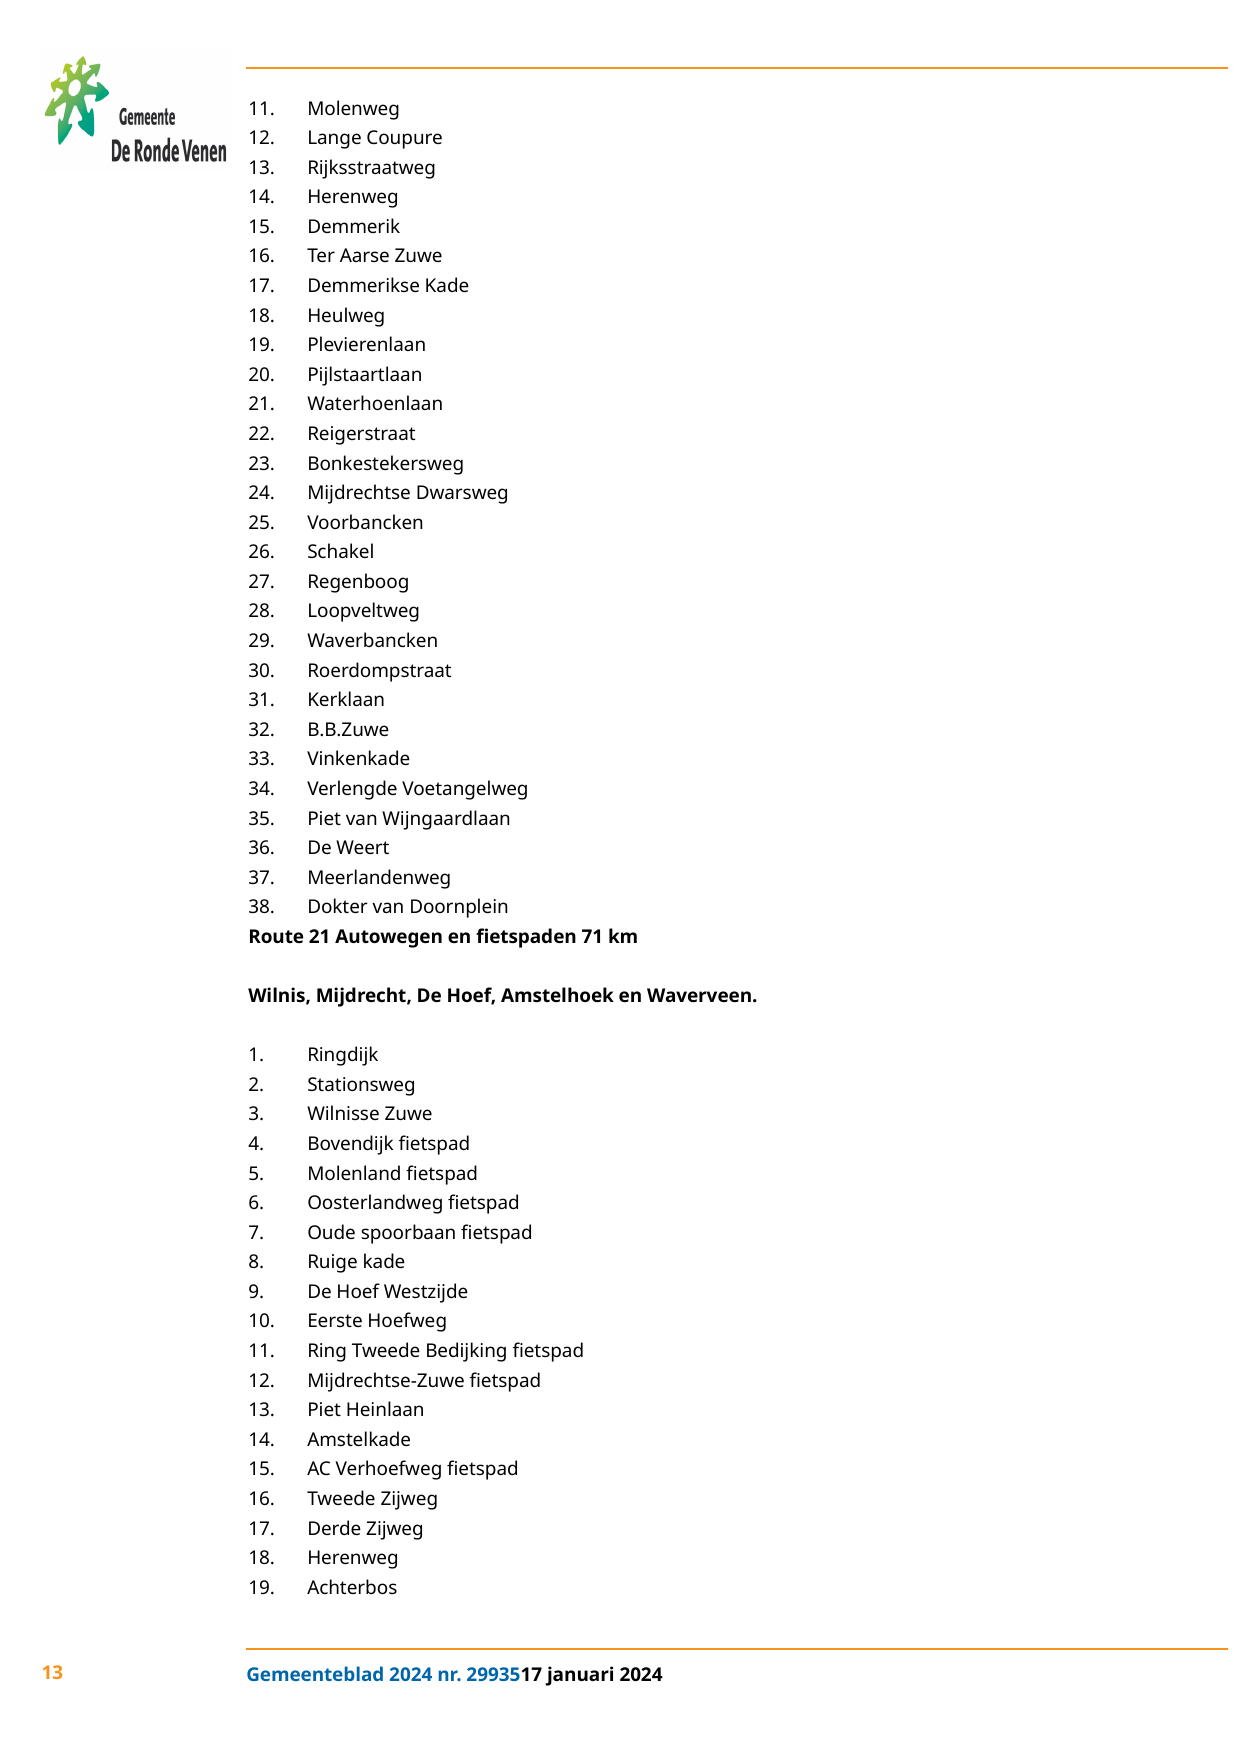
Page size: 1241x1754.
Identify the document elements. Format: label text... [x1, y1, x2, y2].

list Schakel [248, 538, 1152, 564]
list Roerdompstraat [248, 657, 1152, 683]
list Rijksstraatweg [248, 154, 1152, 180]
list Regenboog [248, 568, 1152, 594]
list Verlengde Voetangelweg [248, 775, 1152, 801]
list Vinkenkade [248, 746, 1152, 771]
list Piet Heinlaan [248, 1396, 1152, 1422]
list Molenweg [248, 95, 1152, 121]
list Voorbancken [248, 509, 1152, 535]
list Pijlstaartlaan [248, 361, 1152, 387]
text Wilnis, Mijdrecht, De Hoef, Amstelhoek en Waverveen. [248, 982, 1152, 1008]
list Waterhoenlaan [248, 391, 1152, 416]
list De Hoef Westzijde [248, 1278, 1152, 1304]
list Wilnisse Zuwe [248, 1101, 1152, 1126]
list De Weert [248, 834, 1152, 860]
list Mijdrechtse-Zuwe fietspad [248, 1367, 1152, 1393]
list Kerklaan [248, 686, 1152, 712]
list Achterbos [248, 1574, 1152, 1600]
list AC Verhoefweg fietspad [248, 1456, 1152, 1481]
text Route 21 Autowegen en fietspaden 71 km [248, 923, 1152, 949]
list Herenweg [248, 1544, 1152, 1570]
list Demmerik [248, 213, 1152, 239]
list Piet van Wijngaardlaan [248, 805, 1152, 831]
list Mijdrechtse Dwarsweg [248, 479, 1152, 505]
list Ter Aarse Zuwe [248, 243, 1152, 268]
list Lange Coupure [248, 124, 1152, 150]
list Eerste Hoefweg [248, 1308, 1152, 1333]
picture [41, 47, 231, 172]
list Oude spoorbaan fietspad [248, 1219, 1152, 1245]
list Molenland fietspad [248, 1160, 1152, 1186]
list Heulweg [248, 302, 1152, 328]
list Meerlandenweg [248, 864, 1152, 890]
list Loopveltweg [248, 598, 1152, 623]
list Demmerikse Kade [248, 272, 1152, 298]
list Bonkestekersweg [248, 450, 1152, 476]
list Stationsweg [248, 1071, 1152, 1097]
list Dokter van Doornplein [248, 893, 1152, 919]
list Oosterlandweg fietspad [248, 1189, 1152, 1215]
list Amstelkade [248, 1426, 1152, 1452]
list Ruige kade [248, 1248, 1152, 1274]
list Herenweg [248, 183, 1152, 209]
list Ring Tweede Bedijking fietspad [248, 1337, 1152, 1363]
list B.B.Zuwe [248, 716, 1152, 742]
list Waverbancken [248, 627, 1152, 653]
list Tweede Zijweg [248, 1485, 1152, 1511]
list Derde Zijweg [248, 1515, 1152, 1541]
list Ringdijk [248, 1041, 1152, 1067]
list Reigerstraat [248, 420, 1152, 446]
list Bovendijk fietspad [248, 1130, 1152, 1156]
list Plevierenlaan [248, 331, 1152, 357]
